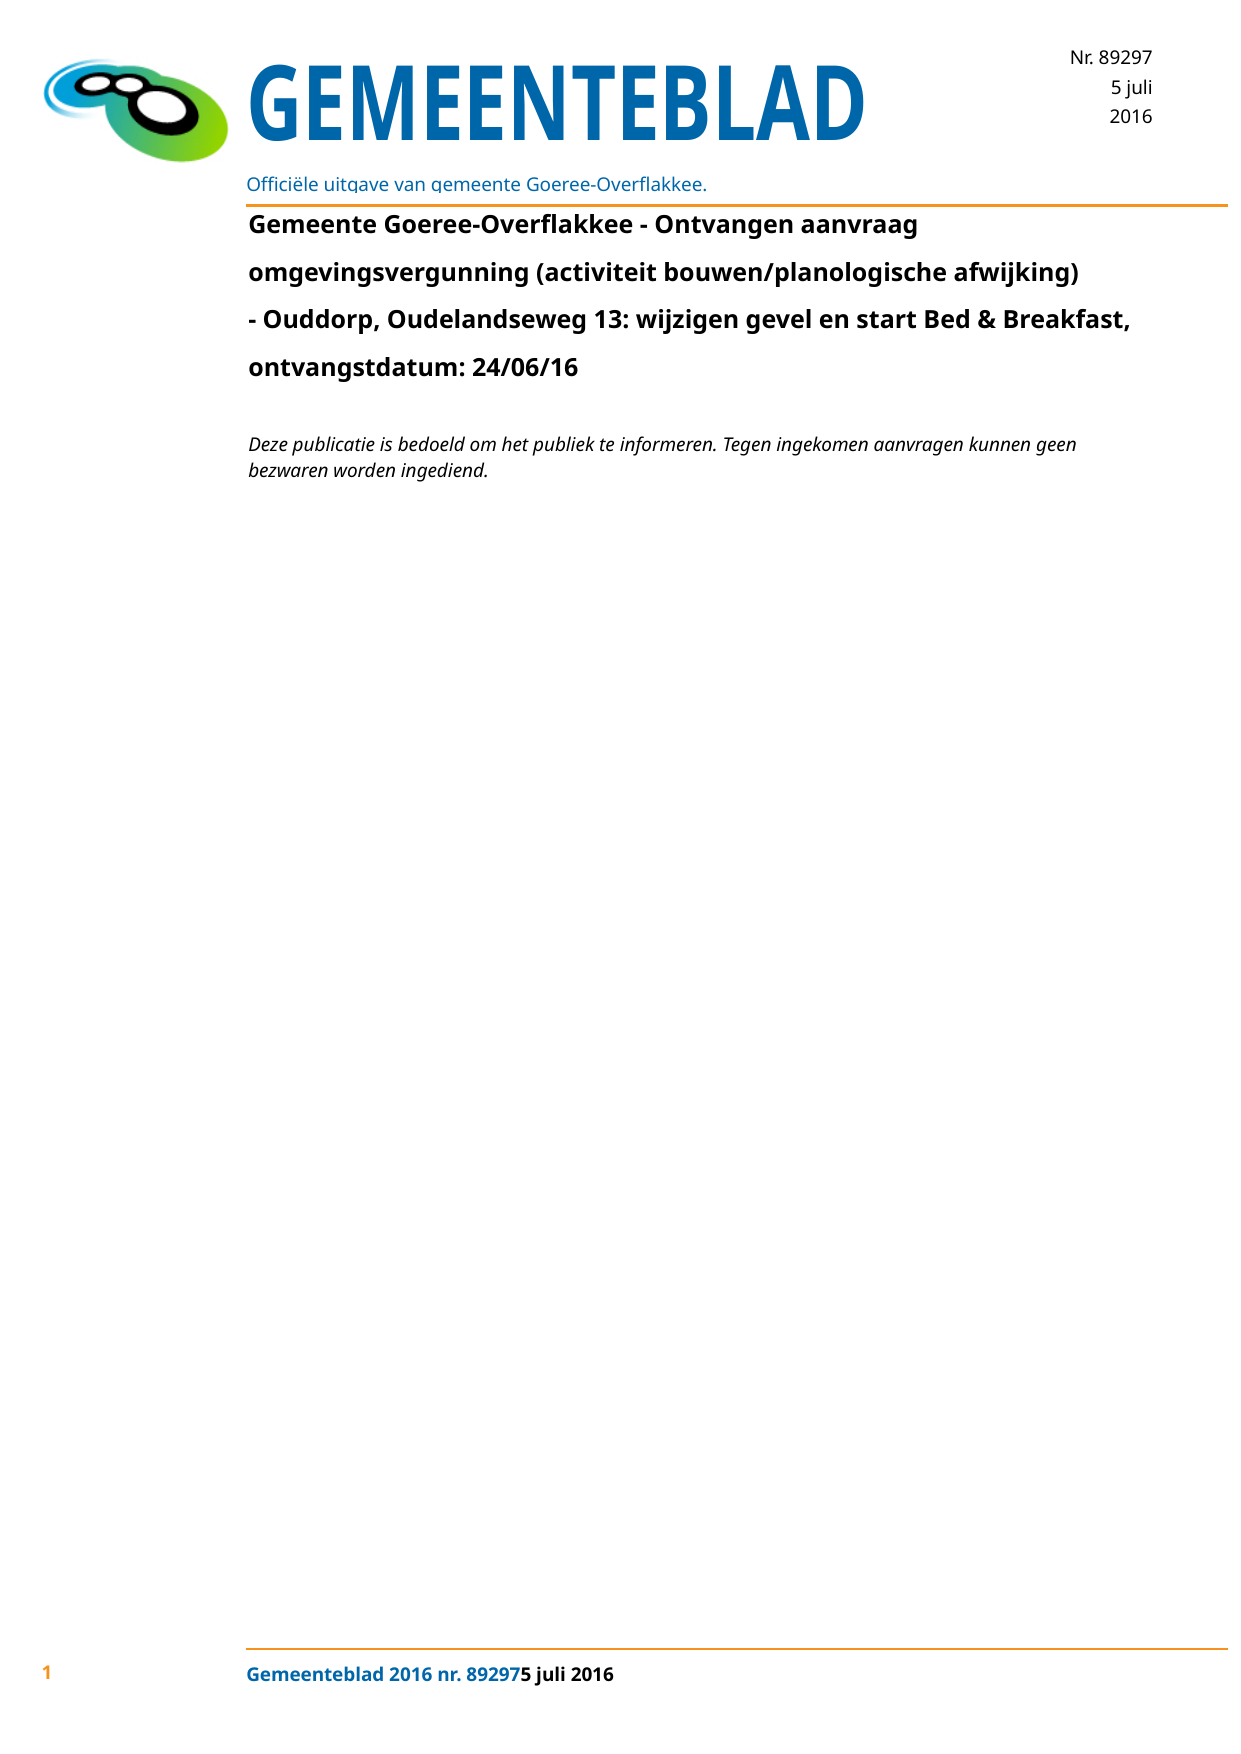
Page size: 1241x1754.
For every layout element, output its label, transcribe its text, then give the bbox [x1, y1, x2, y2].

text Gemeente Goeree-Overflakkee - Ontvangen aanvraag omgevingsvergunning (activiteit bouwen/planologische afwijking) - Ouddorp, Oudelandseweg 13: wijzigen gevel en start Bed & Breakfast, ontvangstdatum: 24/06/16 [248, 207, 1152, 384]
text Deze publicatie is bedoeld om het publiek te informeren. Tegen ingekomen aanvragen kunnen geen bezwaren worden ingediend. [248, 431, 1152, 483]
picture [41, 47, 231, 172]
